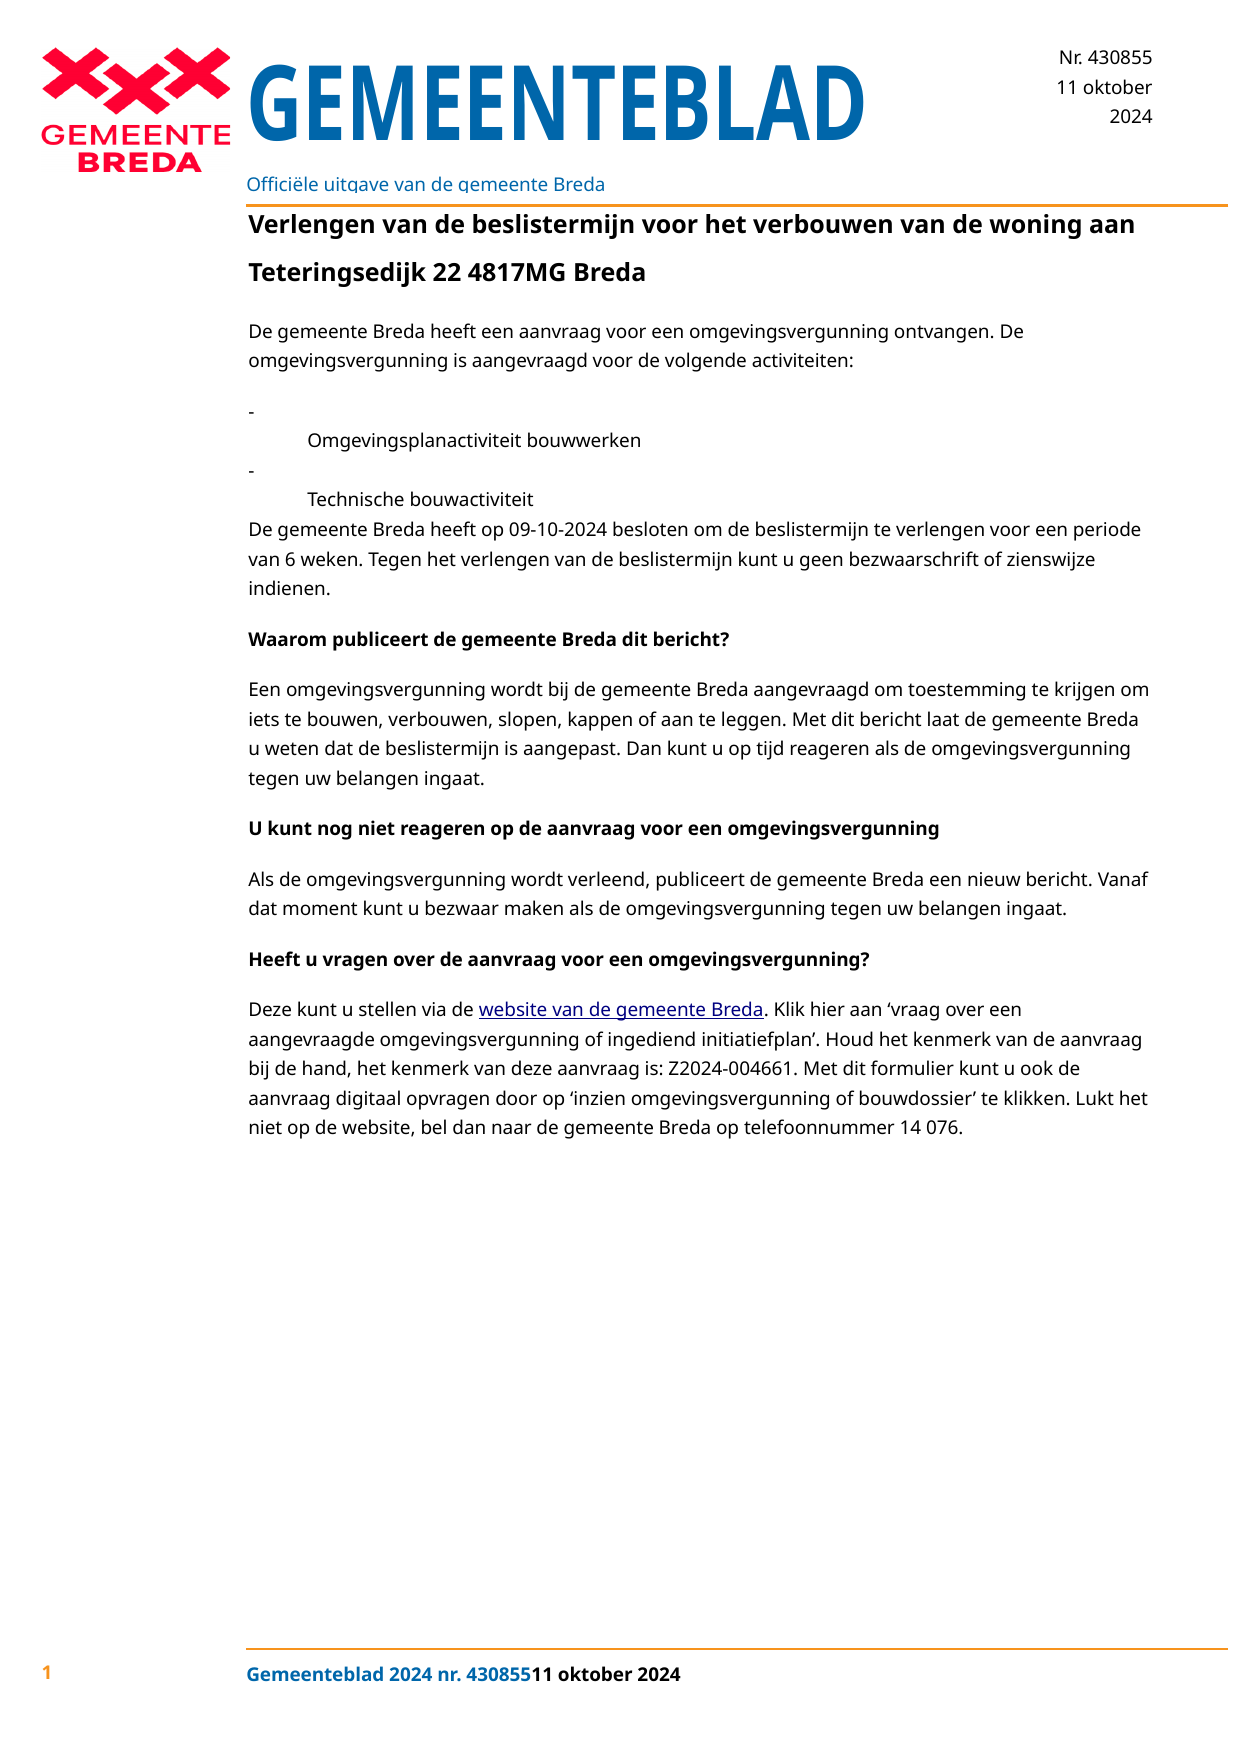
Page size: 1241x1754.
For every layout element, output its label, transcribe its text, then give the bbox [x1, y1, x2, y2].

text De gemeente Breda heeft op 09-10-2024 besloten om de beslistermijn te verlengen voor een periode van 6 weken. Tegen het verlengen van de beslistermijn kunt u geen bezwaarschrift of zienswijze indienen. [248, 516, 1152, 601]
text Een omgevingsvergunning wordt bij de gemeente Breda aangevraagd om toestemming te krijgen om iets te bouwen, verbouwen, slopen, kappen of aan te leggen. Met dit bericht laat de gemeente Breda u weten dat de beslistermijn is aangepast. Dan kunt u op tijd reageren als de omgevingsvergunning tegen uw belangen ingaat. [248, 676, 1152, 791]
text U kunt nog niet reageren op de aanvraag voor een omgevingsvergunning [248, 815, 1152, 841]
list Omgevingsplanactiviteit bouwwerken [248, 427, 1152, 453]
text De gemeente Breda heeft een aanvraag voor een omgevingsvergunning ontvangen. De omgevingsvergunning is aangevraagd voor de volgende activiteiten: [248, 318, 1152, 373]
text Heeft u vragen over de aanvraag voor een omgevingsvergunning? [248, 946, 1152, 972]
text Als de omgevingsvergunning wordt verleend, publiceert de gemeente Breda een nieuw bericht. Vanaf dat moment kunt u bezwaar maken als de omgevingsvergunning tegen uw belangen ingaat. [248, 866, 1152, 921]
text Deze kunt u stellen via de website van de gemeente Breda. Klik hier aan ‘vraag over een aangevraagde omgevingsvergunning of ingediend initiatiefplan’. Houd het kenmerk van de aanvraag bij de hand, het kenmerk van deze aanvraag is: Z2024-004661. Met dit formulier kunt u ook de aanvraag digitaal opvragen door op ‘inzien omgevingsvergunning of bouwdossier’ te klikken. Lukt het niet op de website, bel dan naar de gemeente Breda op telefoonnummer 14 076. [248, 996, 1152, 1140]
text Waarom publiceert de gemeente Breda dit bericht? [248, 626, 1152, 652]
picture [41, 47, 231, 172]
list Technische bouwactiviteit [248, 487, 1152, 512]
text Verlengen van de beslistermijn voor het verbouwen van de woning aan Teteringsedijk 22 4817MG Breda [248, 207, 1152, 288]
